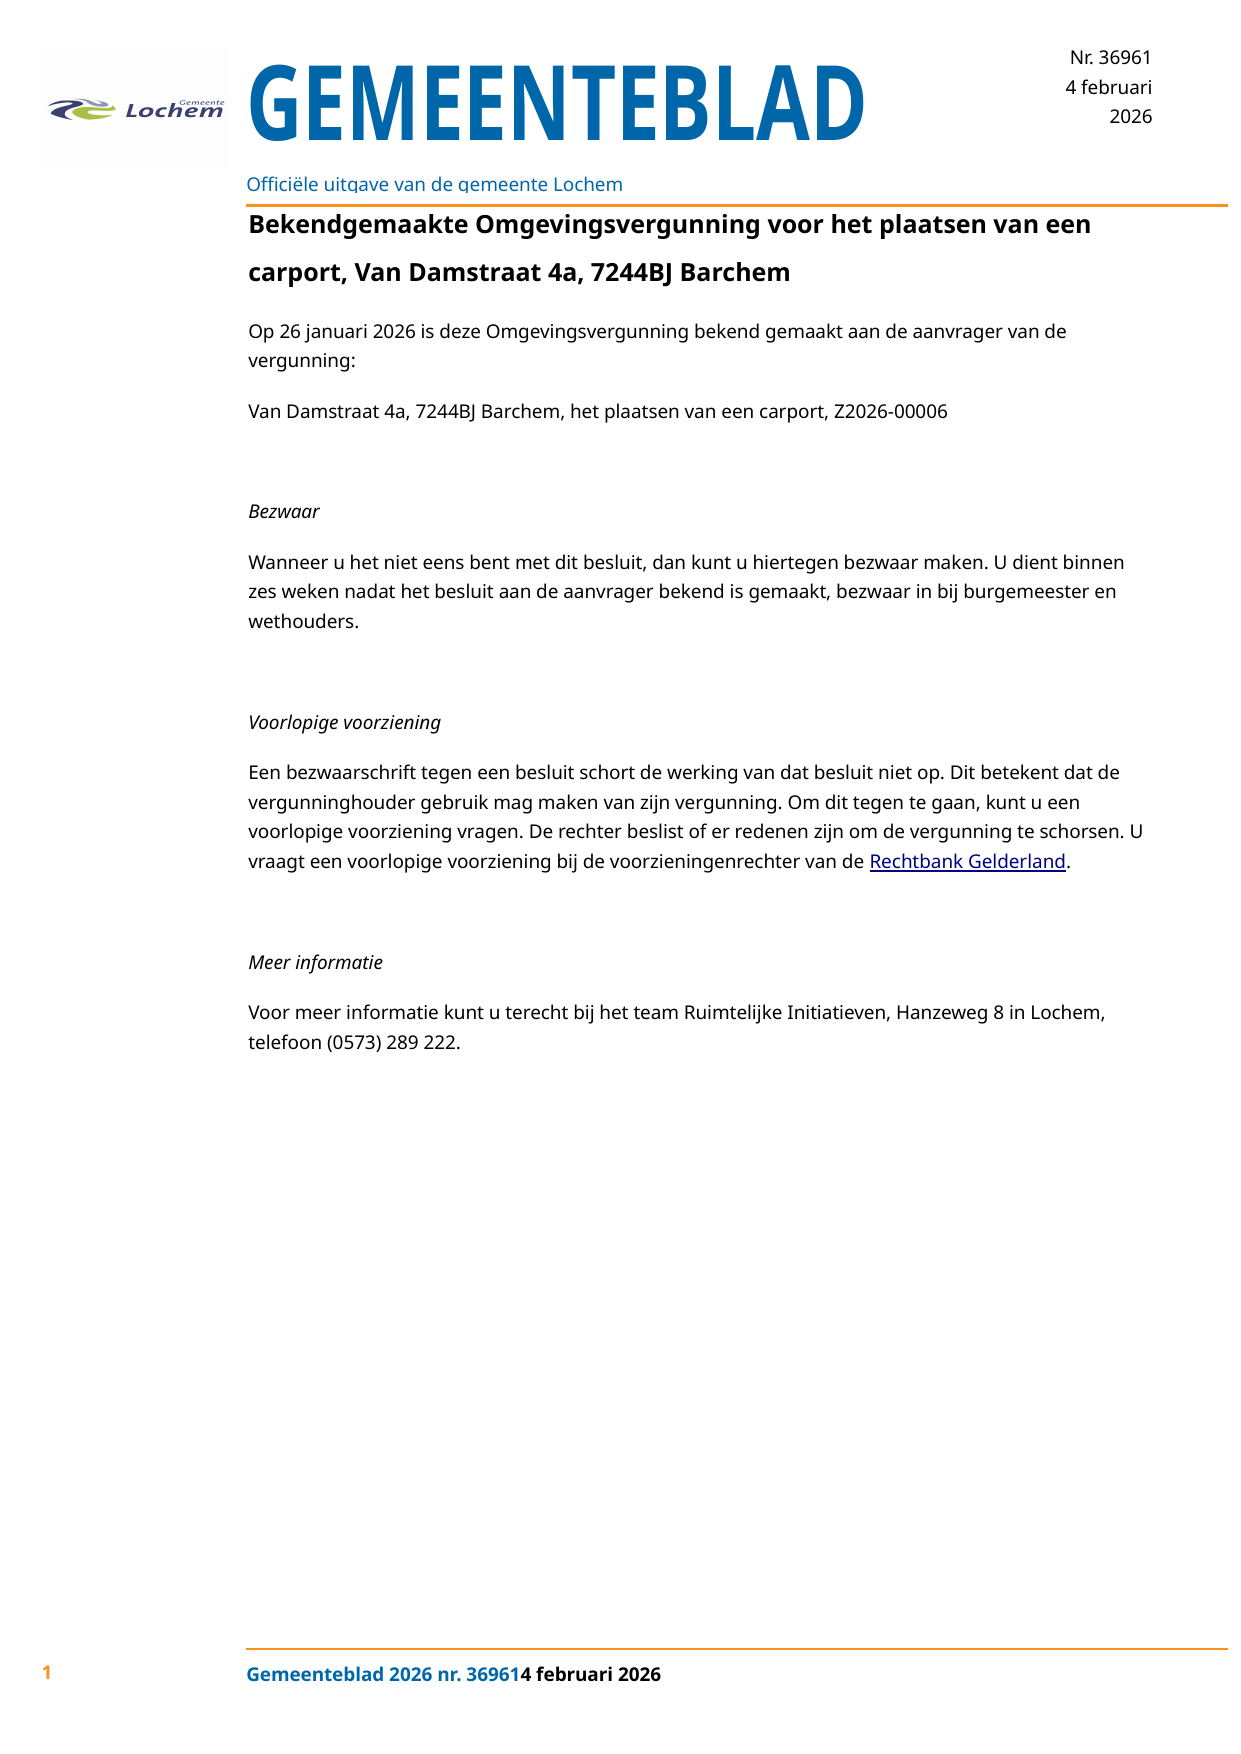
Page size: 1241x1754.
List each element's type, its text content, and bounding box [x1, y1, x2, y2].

text Op 26 januari 2026 is deze Omgevingsvergunning bekend gemaakt aan de aanvrager van de vergunning: [248, 318, 1152, 373]
text Voor meer informatie kunt u terecht bij het team Ruimtelijke Initiatieven, Hanzeweg 8 in Lochem, telefoon (0573) 289 222. [248, 999, 1152, 1055]
picture [41, 47, 231, 172]
text Wanneer u het niet eens bent met dit besluit, dan kunt u hiertegen bezwaar maken. U dient binnen zes weken nadat het besluit aan de aanvrager bekend is gemaakt, bezwaar in bij burgemeester en wethouders. [248, 549, 1152, 634]
text Bekendgemaakte Omgevingsvergunning voor het plaatsen van een carport, Van Damstraat 4a, 7244BJ Barchem [248, 207, 1152, 288]
text Bezwaar [248, 499, 1152, 524]
text Meer informatie [248, 949, 1152, 975]
text Voorlopige voorziening [248, 709, 1152, 735]
text Een bezwaarschrift tegen een besluit schort de werking van dat besluit niet op. Dit betekent dat de vergunninghouder gebruik mag maken van zijn vergunning. Om dit tegen te gaan, kunt u een voorlopige voorziening vragen. De rechter beslist of er redenen zijn om de vergunning te schorsen. U vraagt een voorlopige voorziening bij de voorzieningenrechter van de Rechtbank Gelderland. [248, 759, 1152, 874]
text Van Damstraat 4a, 7244BJ Barchem, het plaatsen van een carport, Z2026-00006 [248, 398, 1152, 424]
